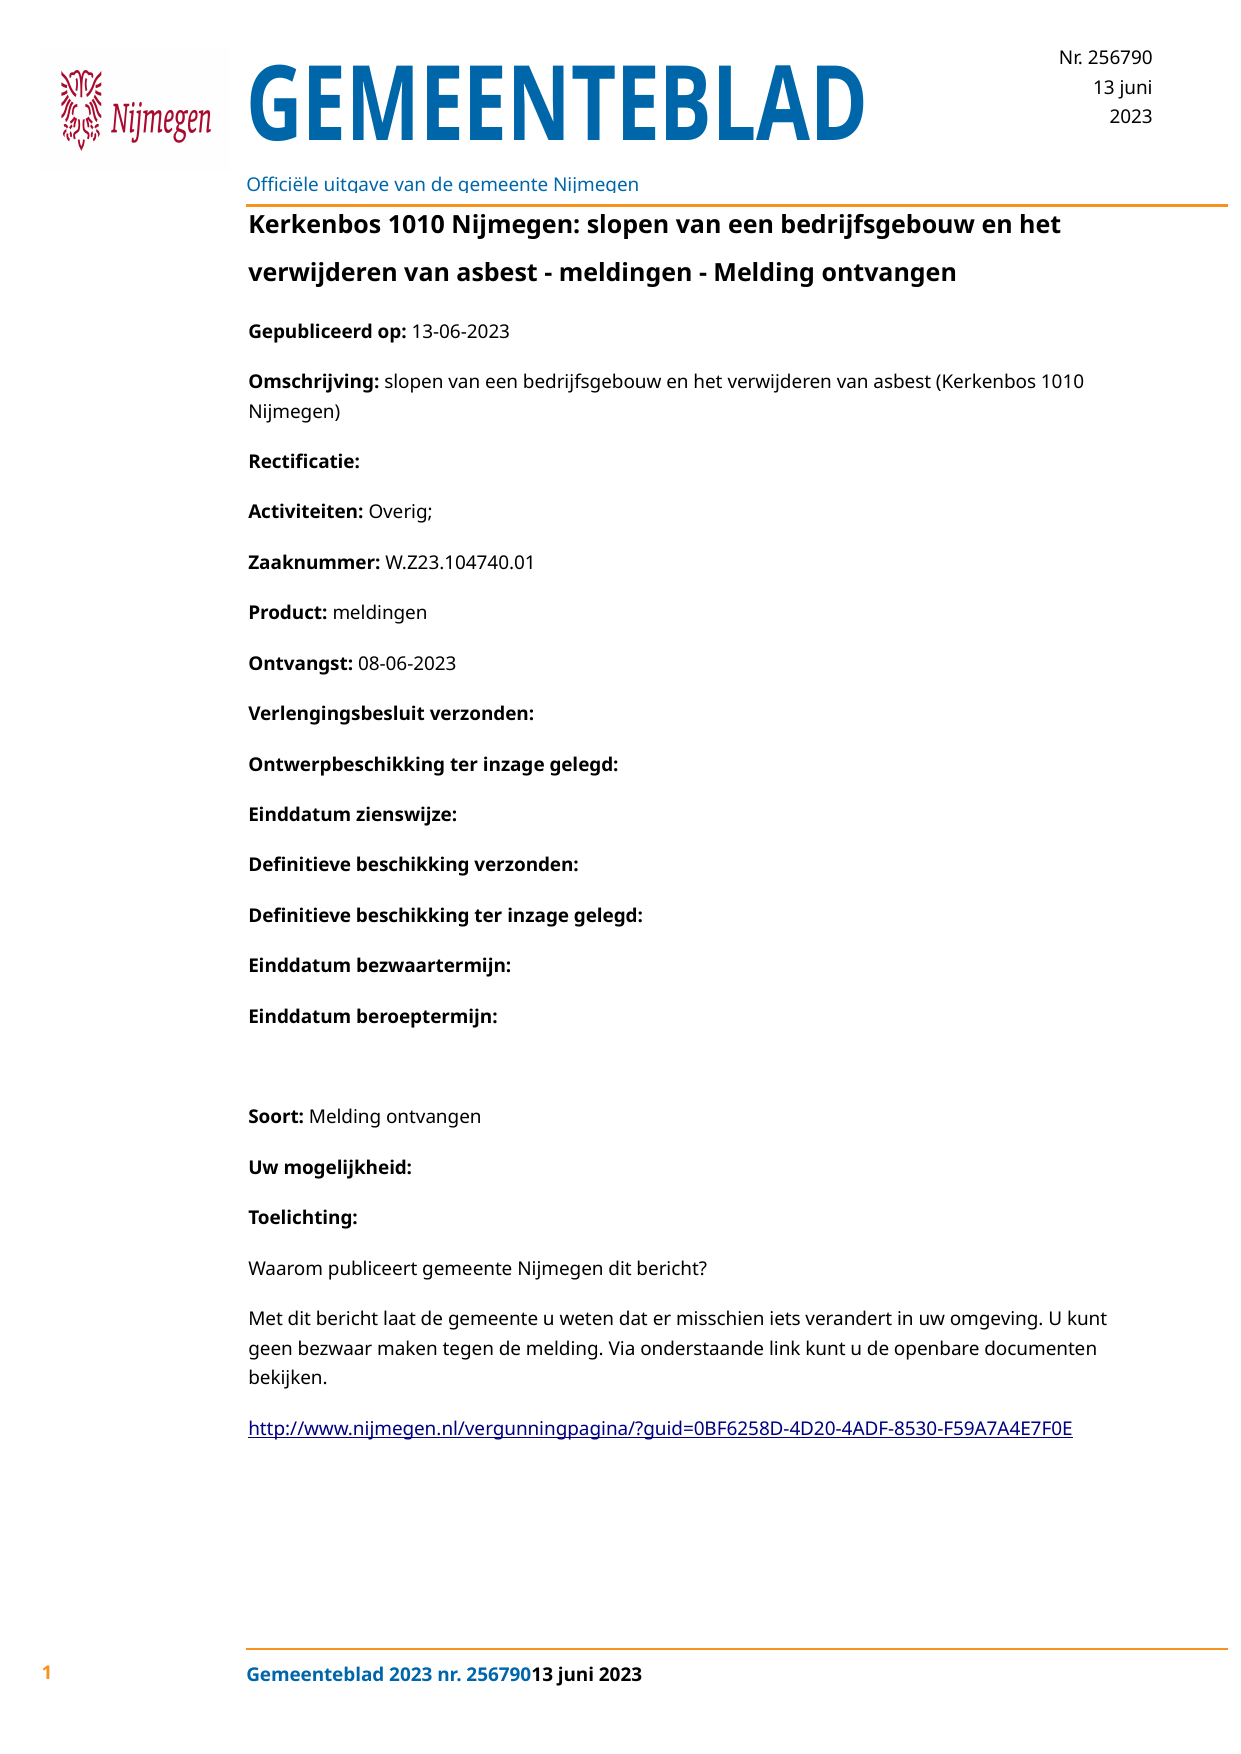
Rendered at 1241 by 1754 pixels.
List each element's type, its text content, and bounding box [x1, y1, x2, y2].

text Einddatum bezwaartermijn: [248, 952, 1152, 978]
text Omschrijving: slopen van een bedrijfsgebouw en het verwijderen van asbest (Kerkenbos 1010 Nijmegen) [248, 368, 1152, 424]
text Definitieve beschikking ter inzage gelegd: [248, 902, 1152, 928]
text Kerkenbos 1010 Nijmegen: slopen van een bedrijfsgebouw en het verwijderen van asbest - meldingen - Melding ontvangen [248, 207, 1152, 288]
text Gepubliceerd op: 13-06-2023 [248, 318, 1152, 344]
picture [41, 47, 231, 172]
text Product: meldingen [248, 599, 1152, 625]
text Zaaknummer: W.Z23.104740.01 [248, 549, 1152, 575]
text http://www.nijmegen.nl/vergunningpagina/?guid=0BF6258D-4D20-4ADF-8530-F59A7A4E7F0E [248, 1415, 1152, 1441]
text Einddatum zienswijze: [248, 801, 1152, 827]
text Uw mogelijkheid: [248, 1154, 1152, 1180]
text Einddatum beroeptermijn: [248, 1003, 1152, 1029]
text Ontwerpbeschikking ter inzage gelegd: [248, 751, 1152, 777]
text Verlengingsbesluit verzonden: [248, 700, 1152, 726]
text Met dit bericht laat de gemeente u weten dat er misschien iets verandert in uw omgeving. U kunt geen bezwaar maken tegen de melding. Via onderstaande link kunt u de openbare documenten bekijken. [248, 1305, 1152, 1390]
text Waarom publiceert gemeente Nijmegen dit bericht? [248, 1255, 1152, 1281]
text Activiteiten: Overig; [248, 499, 1152, 524]
text Ontvangst: 08-06-2023 [248, 650, 1152, 676]
text Rectificatie: [248, 448, 1152, 474]
text Definitieve beschikking verzonden: [248, 852, 1152, 877]
text Soort: Melding ontvangen [248, 1104, 1152, 1129]
text Toelichting: [248, 1204, 1152, 1230]
